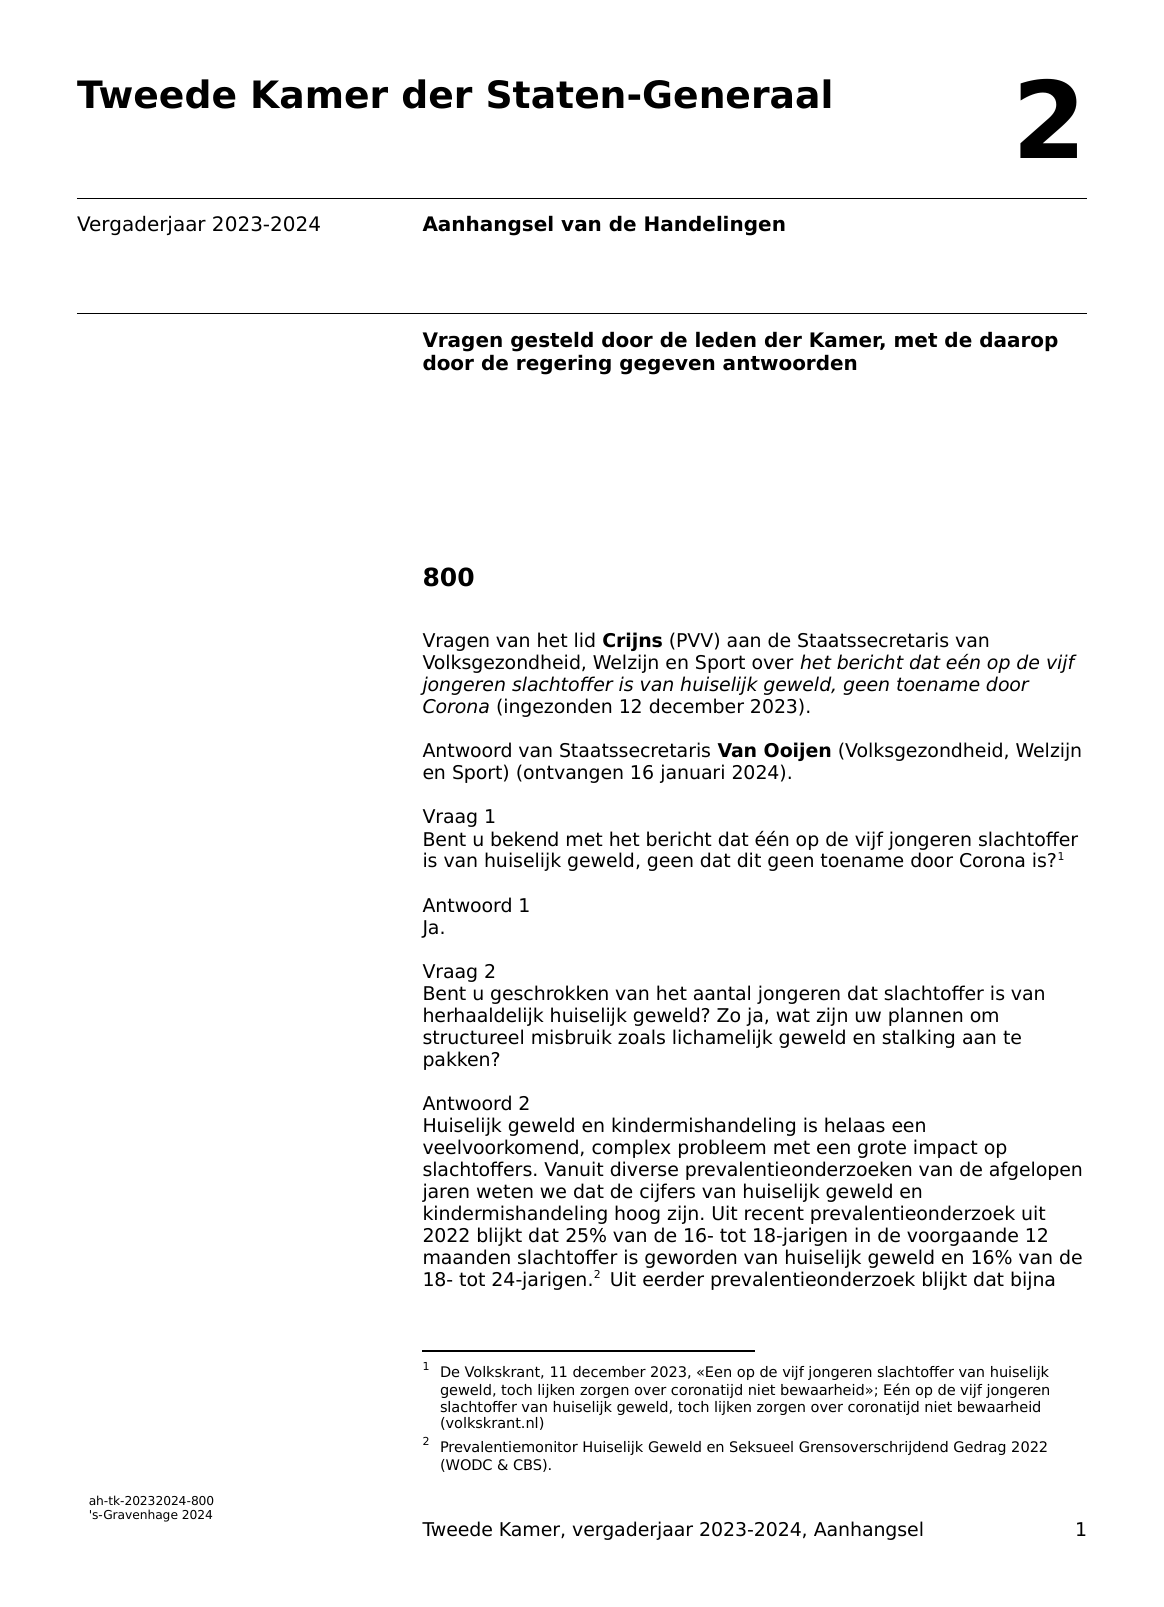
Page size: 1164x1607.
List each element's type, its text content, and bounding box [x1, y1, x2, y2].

text Antwoord 2 [422, 1093, 1087, 1115]
text Bent u geschrokken van het aantal jongeren dat slachtoffer is van herhaaldelijk huiselijk geweld? Zo ja, wat zijn uw plannen om structureel misbruik zoals lichamelijk geweld en stalking aan te pakken? [422, 983, 1087, 1071]
table_cell Vragen gesteld door de leden der Kamer, met de daarop door de regering gegeven antwoorden [422, 314, 1087, 375]
text Ja. [422, 917, 1087, 938]
table_cell Vergaderjaar 2023-2024 [77, 199, 422, 313]
text 's-Gravenhage 2024 [88, 1508, 323, 1522]
text Huiselijk geweld en kindermishandeling is helaas een veelvoorkomend, complex probleem met een grote impact op slachtoffers. Vanuit diverse prevalentieonderzoeken van de afgelopen jaren weten we dat de cijfers van huiselijk geweld en kindermishandeling hoog zijn. Uit recent prevalentieonderzoek uit 2022 blijkt dat 25% van de 16- tot 18-jarigen in de voorgaande 12 maanden slachtoffer is geworden van huiselijk geweld en 16% van de 18- tot 24-jarigen. Uit eerder prevalentieonderzoek blijkt dat bijna [422, 1115, 1087, 1291]
text ah-tk-20232024-800 [88, 1494, 323, 1508]
text Bent u bekend met het bericht dat één op de vijf jongeren slachtoffer is van huiselijk geweld, geen dat dit geen toename door Corona is? [422, 828, 1087, 872]
text 800 [422, 563, 1087, 592]
table_cell [77, 314, 422, 375]
text Vraag 2 [422, 961, 1087, 983]
text De Volkskrant, 11 december 2023, «Een op de vijf jongeren slachtoffer van huiselijk geweld, toch lijken zorgen over coronatijd niet bewaarheid»; Eén op de vijf jongeren slachtoffer van huiselijk geweld, toch lijken zorgen over coronatijd niet bewaarheid (volkskrant.nl) [422, 1360, 1087, 1432]
table_header Tweede Kamer der Staten-Generaal [77, 59, 886, 198]
text Antwoord 1 [422, 894, 1087, 917]
text Antwoord van Staatssecretaris Van Ooijen (Volksgezondheid, Welzijn en Sport) (ontvangen 16 januari 2024). [422, 740, 1087, 784]
text Vragen van het lid Crijns (PVV) aan de Staatssecretaris van Volksgezondheid, Welzijn en Sport over het bericht dat eén op de vijf jongeren slachtoffer is van huiselijk geweld, geen toename door Corona (ingezonden 12 december 2023). [422, 630, 1087, 718]
table_header 2 [886, 59, 1087, 198]
table_cell Aanhangsel van de Handelingen [422, 199, 1087, 313]
text Vraag 1 [422, 806, 1087, 828]
text Prevalentiemonitor Huiselijk Geweld en Seksueel Grensoverschrijdend Gedrag 2022 (WODC & CBS). [422, 1435, 1087, 1474]
